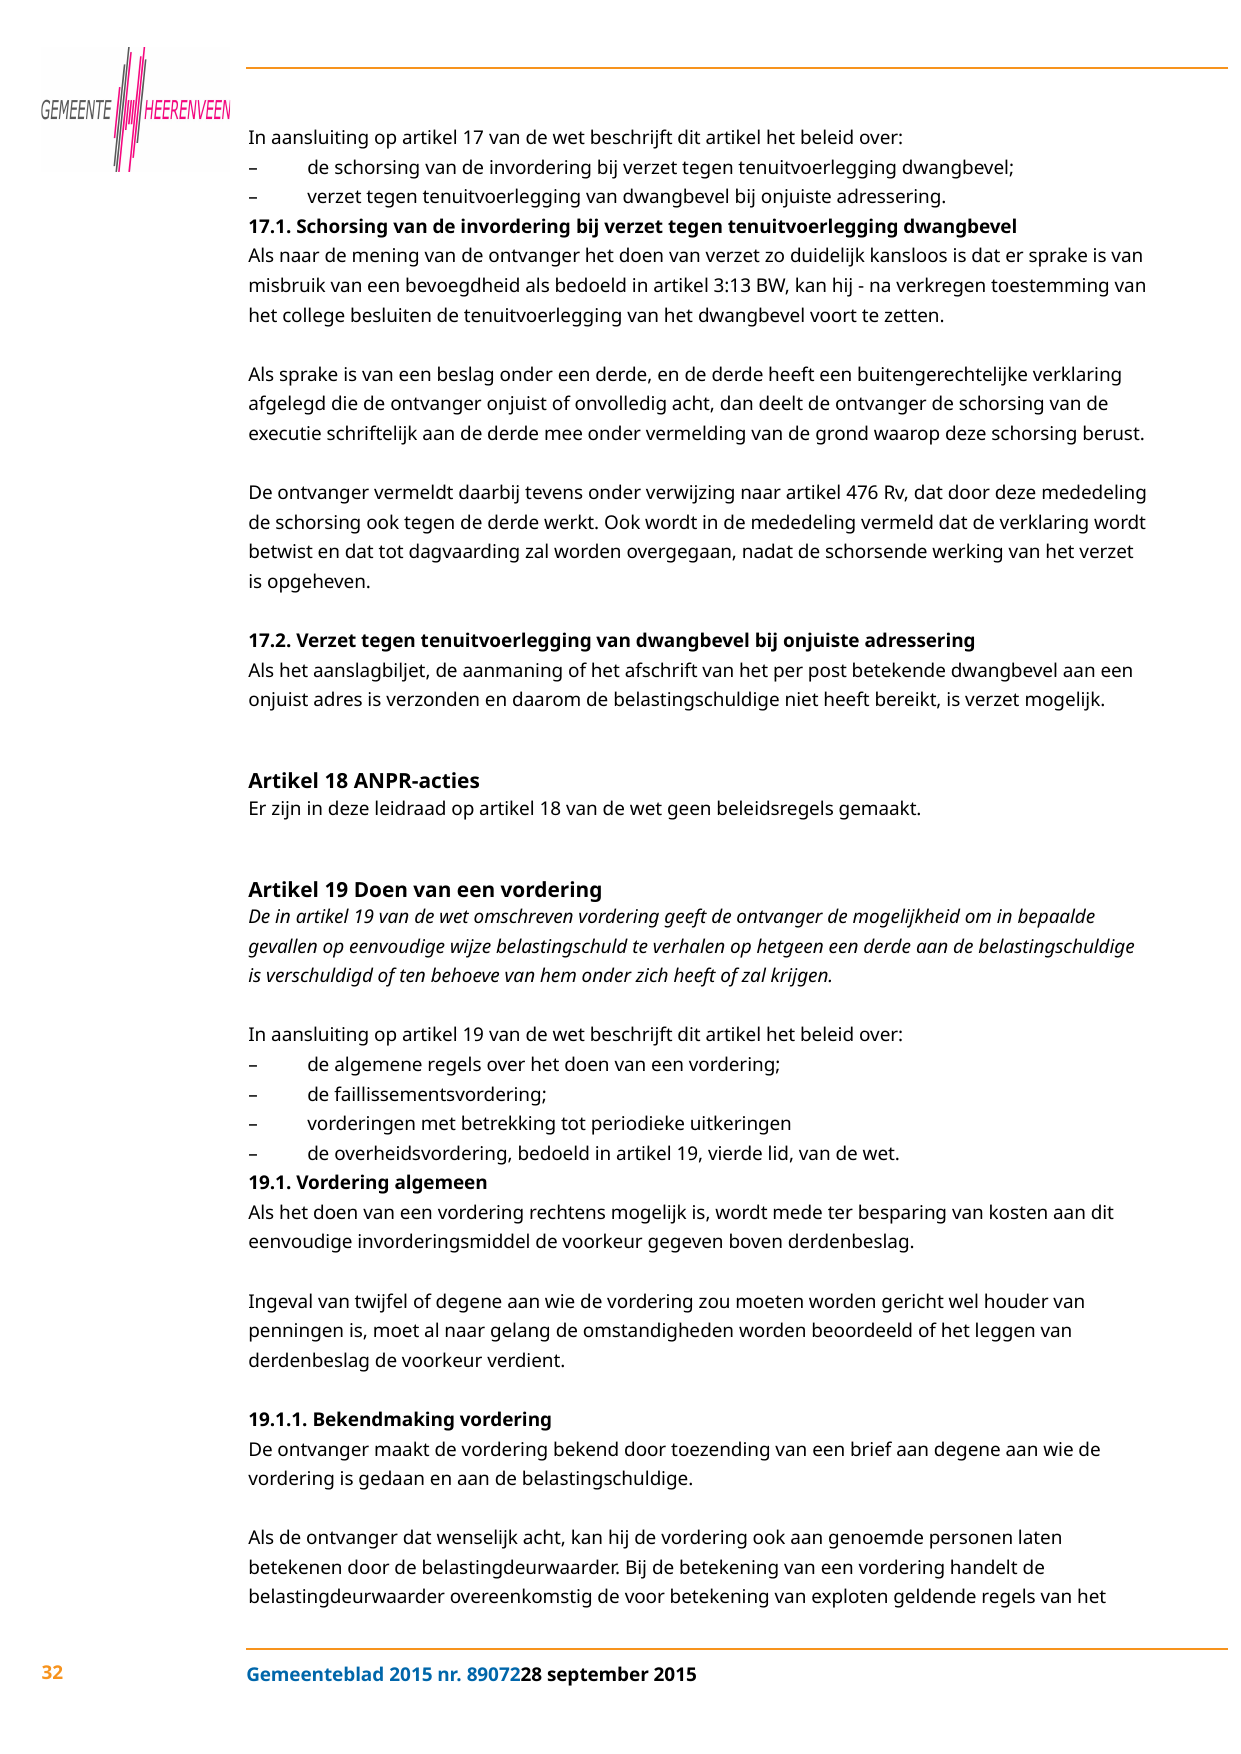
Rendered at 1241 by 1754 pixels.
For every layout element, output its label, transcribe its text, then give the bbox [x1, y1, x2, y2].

list de faillissementsvordering; [248, 1081, 1152, 1107]
text Als naar de mening van de ontvanger het doen van verzet zo duidelijk kansloos is dat er sprake is van misbruik van een bevoegdheid als bedoeld in artikel 3:13 BW, kan hij - na verkregen toestemming van het college besluiten de tenuitvoerlegging van het dwangbevel voort te zetten. [248, 243, 1152, 328]
text 17.2. Verzet tegen tenuitvoerlegging van dwangbevel bij onjuiste adressering [248, 627, 1152, 653]
text 19.1.1. Bekendmaking vordering [248, 1406, 1152, 1432]
text Als het doen van een vordering rechtens mogelijk is, wordt mede ter besparing van kosten aan dit eenvoudige invorderingsmiddel de voorkeur gegeven boven derdenbeslag. [248, 1199, 1152, 1254]
text Artikel 18 ANPR-acties [248, 766, 1152, 795]
text In aansluiting op artikel 19 van de wet beschrijft dit artikel het beleid over: [248, 1022, 1152, 1047]
text Ingeval van twijfel of degene aan wie de vordering zou moeten worden gericht wel houder van penningen is, moet al naar gelang de omstandigheden worden beoordeeld of het leggen van derdenbeslag de voorkeur verdient. [248, 1288, 1152, 1373]
text De ontvanger maakt de vordering bekend door toezending van een brief aan degene aan wie de vordering is gedaan en aan de belastingschuldige. [248, 1436, 1152, 1491]
text 19.1. Vordering algemeen [248, 1169, 1152, 1195]
list de overheidsvordering, bedoeld in artikel 19, vierde lid, van de wet. [248, 1140, 1152, 1166]
list de algemene regels over het doen van een vordering; [248, 1051, 1152, 1077]
list vorderingen met betrekking tot periodieke uitkeringen [248, 1110, 1152, 1136]
text Er zijn in deze leidraad op artikel 18 van de wet geen beleidsregels gemaakt. [248, 795, 1152, 821]
list verzet tegen tenuitvoerlegging van dwangbevel bij onjuiste adressering. [248, 183, 1152, 209]
picture [41, 47, 231, 172]
text In aansluiting op artikel 17 van de wet beschrijft dit artikel het beleid over: [248, 124, 1152, 150]
text De ontvanger vermeldt daarbij tevens onder verwijzing naar artikel 476 Rv, dat door deze mededeling de schorsing ook tegen de derde werkt. Ook wordt in de mededeling vermeld dat de verklaring wordt betwist en dat tot dagvaarding zal worden overgegaan, nadat de schorsende werking van het verzet is opgeheven. [248, 479, 1152, 594]
text Artikel 19 Doen van een vordering [248, 875, 1152, 903]
text De in artikel 19 van de wet omschreven vordering geeft de ontvanger de mogelijkheid om in bepaalde gevallen op eenvoudige wijze belastingschuld te verhalen op hetgeen een derde aan de belastingschuldige is verschuldigd of ten behoeve van hem onder zich heeft of zal krijgen. [248, 903, 1152, 988]
text Als sprake is van een beslag onder een derde, en de derde heeft een buitengerechtelijke verklaring afgelegd die de ontvanger onjuist of onvolledig acht, dan deelt de ontvanger de schorsing van de executie schriftelijk aan de derde mee onder vermelding van de grond waarop deze schorsing berust. [248, 361, 1152, 446]
list de schorsing van de invordering bij verzet tegen tenuitvoerlegging dwangbevel; [248, 154, 1152, 180]
text 17.1. Schorsing van de invordering bij verzet tegen tenuitvoerlegging dwangbevel [248, 213, 1152, 239]
text Als de ontvanger dat wenselijk acht, kan hij de vordering ook aan genoemde personen laten betekenen door de belastingdeurwaarder. Bij de betekening van een vordering handelt de belastingdeurwaarder overeenkomstig de voor betekening van exploten geldende regels van het [248, 1524, 1152, 1609]
text Als het aanslagbiljet, de aanmaning of het afschrift van het per post betekende dwangbevel aan een onjuist adres is verzonden en daarom de belastingschuldige niet heeft bereikt, is verzet mogelijk. [248, 657, 1152, 712]
